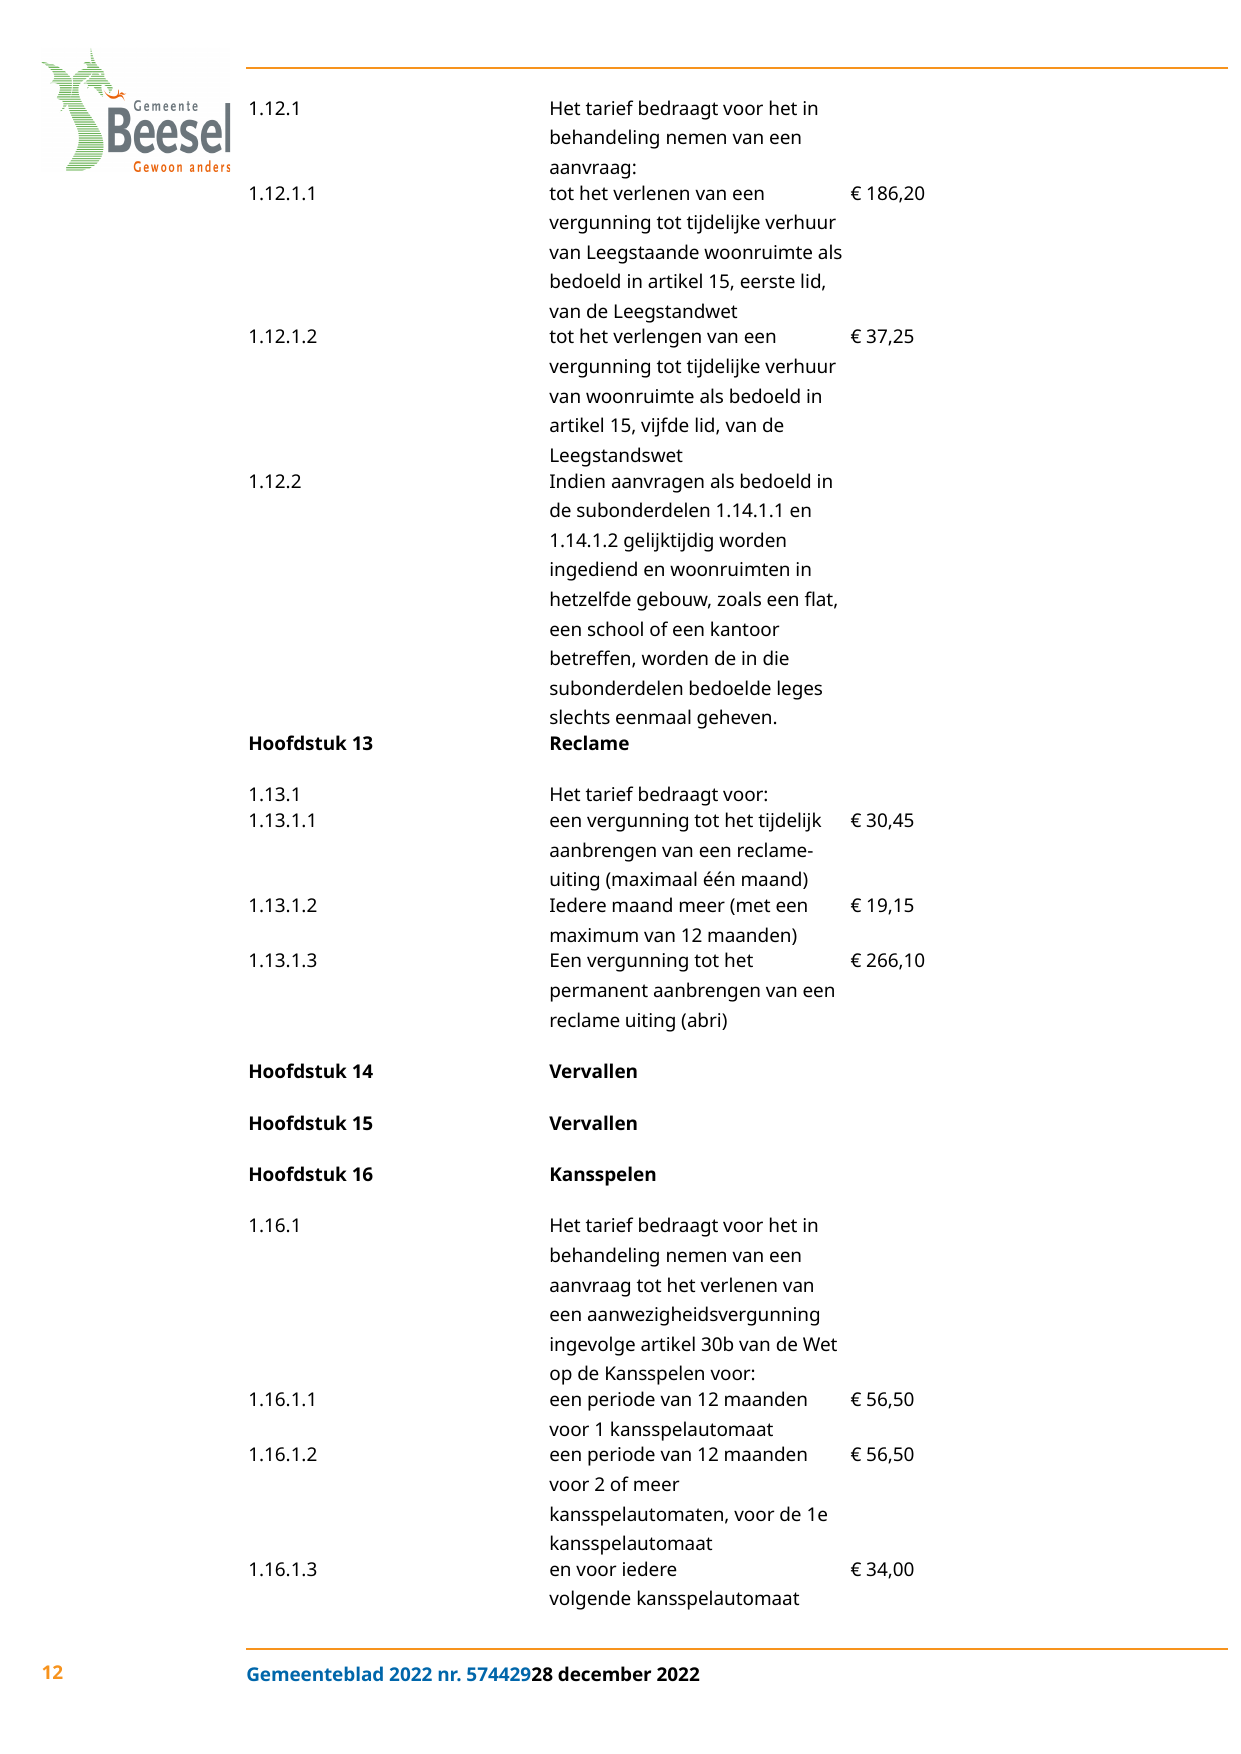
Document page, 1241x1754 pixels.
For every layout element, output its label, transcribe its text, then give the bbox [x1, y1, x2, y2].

table_cell [850, 1084, 1152, 1110]
table_cell [850, 1033, 1152, 1058]
table_cell Iedere maand meer (met een maximum van 12 maanden) [549, 892, 850, 948]
table_cell € 56,50 [850, 1386, 1152, 1442]
table_cell 1.12.1.1 [248, 180, 549, 324]
table_cell € 34,00 [850, 1556, 1152, 1611]
table_cell tot het verlengen van een vergunning tot tijdelijke verhuur van woonruimte als bedoeld in artikel 15, vijfde lid, van de Leegstandswet [549, 324, 850, 468]
table_cell [850, 1161, 1152, 1187]
table_cell 1.16.1.2 [248, 1442, 549, 1556]
table_cell [549, 1187, 850, 1213]
table_cell Vervallen [549, 1110, 850, 1135]
table_cell [850, 1135, 1152, 1161]
table_cell [248, 1033, 549, 1058]
table_cell € 37,25 [850, 324, 1152, 468]
table_cell [248, 1135, 549, 1161]
picture [41, 47, 231, 172]
table_cell Een vergunning tot het permanent aanbrengen van een reclame uiting (abri) [549, 948, 850, 1032]
table_cell 1.12.1 [248, 95, 549, 180]
table_cell [850, 468, 1152, 730]
table_cell 1.12.1.2 [248, 324, 549, 468]
table_cell [549, 756, 850, 782]
table_cell 1.13.1.3 [248, 948, 549, 1032]
table_cell 1.13.1 [248, 782, 549, 807]
table_cell € 56,50 [850, 1442, 1152, 1556]
table_cell 1.13.1.1 [248, 808, 549, 892]
table_cell Kansspelen [549, 1161, 850, 1187]
table_cell Het tarief bedraagt voor: [549, 782, 850, 807]
table_cell Hoofdstuk 13 [248, 730, 549, 756]
table_cell Hoofdstuk 15 [248, 1110, 549, 1135]
table_cell [850, 1213, 1152, 1386]
table_cell 1.13.1.2 [248, 892, 549, 948]
table_cell 1.12.2 [248, 468, 549, 730]
table_cell [850, 782, 1152, 807]
table_cell [850, 730, 1152, 756]
table_cell Vervallen [549, 1058, 850, 1084]
table_cell [248, 756, 549, 782]
table_cell [850, 1058, 1152, 1084]
table_cell 1.16.1.1 [248, 1386, 549, 1442]
table_cell Reclame [549, 730, 850, 756]
table_cell Hoofdstuk 16 [248, 1161, 549, 1187]
table_cell Het tarief bedraagt voor het in behandeling nemen van een aanvraag tot het verlenen van een aanwezigheidsvergunning ingevolge artikel 30b van de Wet op de Kansspelen voor: [549, 1213, 850, 1386]
table_cell € 186,20 [850, 180, 1152, 324]
table_cell € 30,45 [850, 808, 1152, 892]
table_cell [549, 1084, 850, 1110]
table_cell [549, 1033, 850, 1058]
table_cell € 266,10 [850, 948, 1152, 1032]
table_cell [549, 1135, 850, 1161]
table_cell Indien aanvragen als bedoeld in de subonderdelen 1.14.1.1 en 1.14.1.2 gelijktijdig worden ingediend en woonruimten in hetzelfde gebouw, zoals een flat, een school of een kantoor betreffen, worden de in die subonderdelen bedoelde leges slechts eenmaal geheven. [549, 468, 850, 730]
table_cell een vergunning tot het tijdelijk aanbrengen van een reclame-uiting (maximaal één maand) [549, 808, 850, 892]
table_cell € 19,15 [850, 892, 1152, 948]
table_cell een periode van 12 maanden voor 1 kansspelautomaat [549, 1386, 850, 1442]
table_cell 1.16.1.3 [248, 1556, 549, 1611]
table_cell [850, 1110, 1152, 1135]
table_cell Hoofdstuk 14 [248, 1058, 549, 1084]
table_cell [850, 756, 1152, 782]
table_cell [850, 95, 1152, 180]
table_cell 1.16.1 [248, 1213, 549, 1386]
table_cell tot het verlenen van een vergunning tot tijdelijke verhuur van Leegstaande woonruimte als bedoeld in artikel 15, eerste lid, van de Leegstandwet [549, 180, 850, 324]
table_cell [248, 1084, 549, 1110]
table_cell een periode van 12 maanden voor 2 of meer kansspelautomaten, voor de 1e kansspelautomaat [549, 1442, 850, 1556]
table_cell [850, 1187, 1152, 1213]
table_cell [248, 1187, 549, 1213]
table_cell Het tarief bedraagt voor het in behandeling nemen van een aanvraag: [549, 95, 850, 180]
table_cell en voor iedere volgende kansspelautomaat [549, 1556, 850, 1611]
